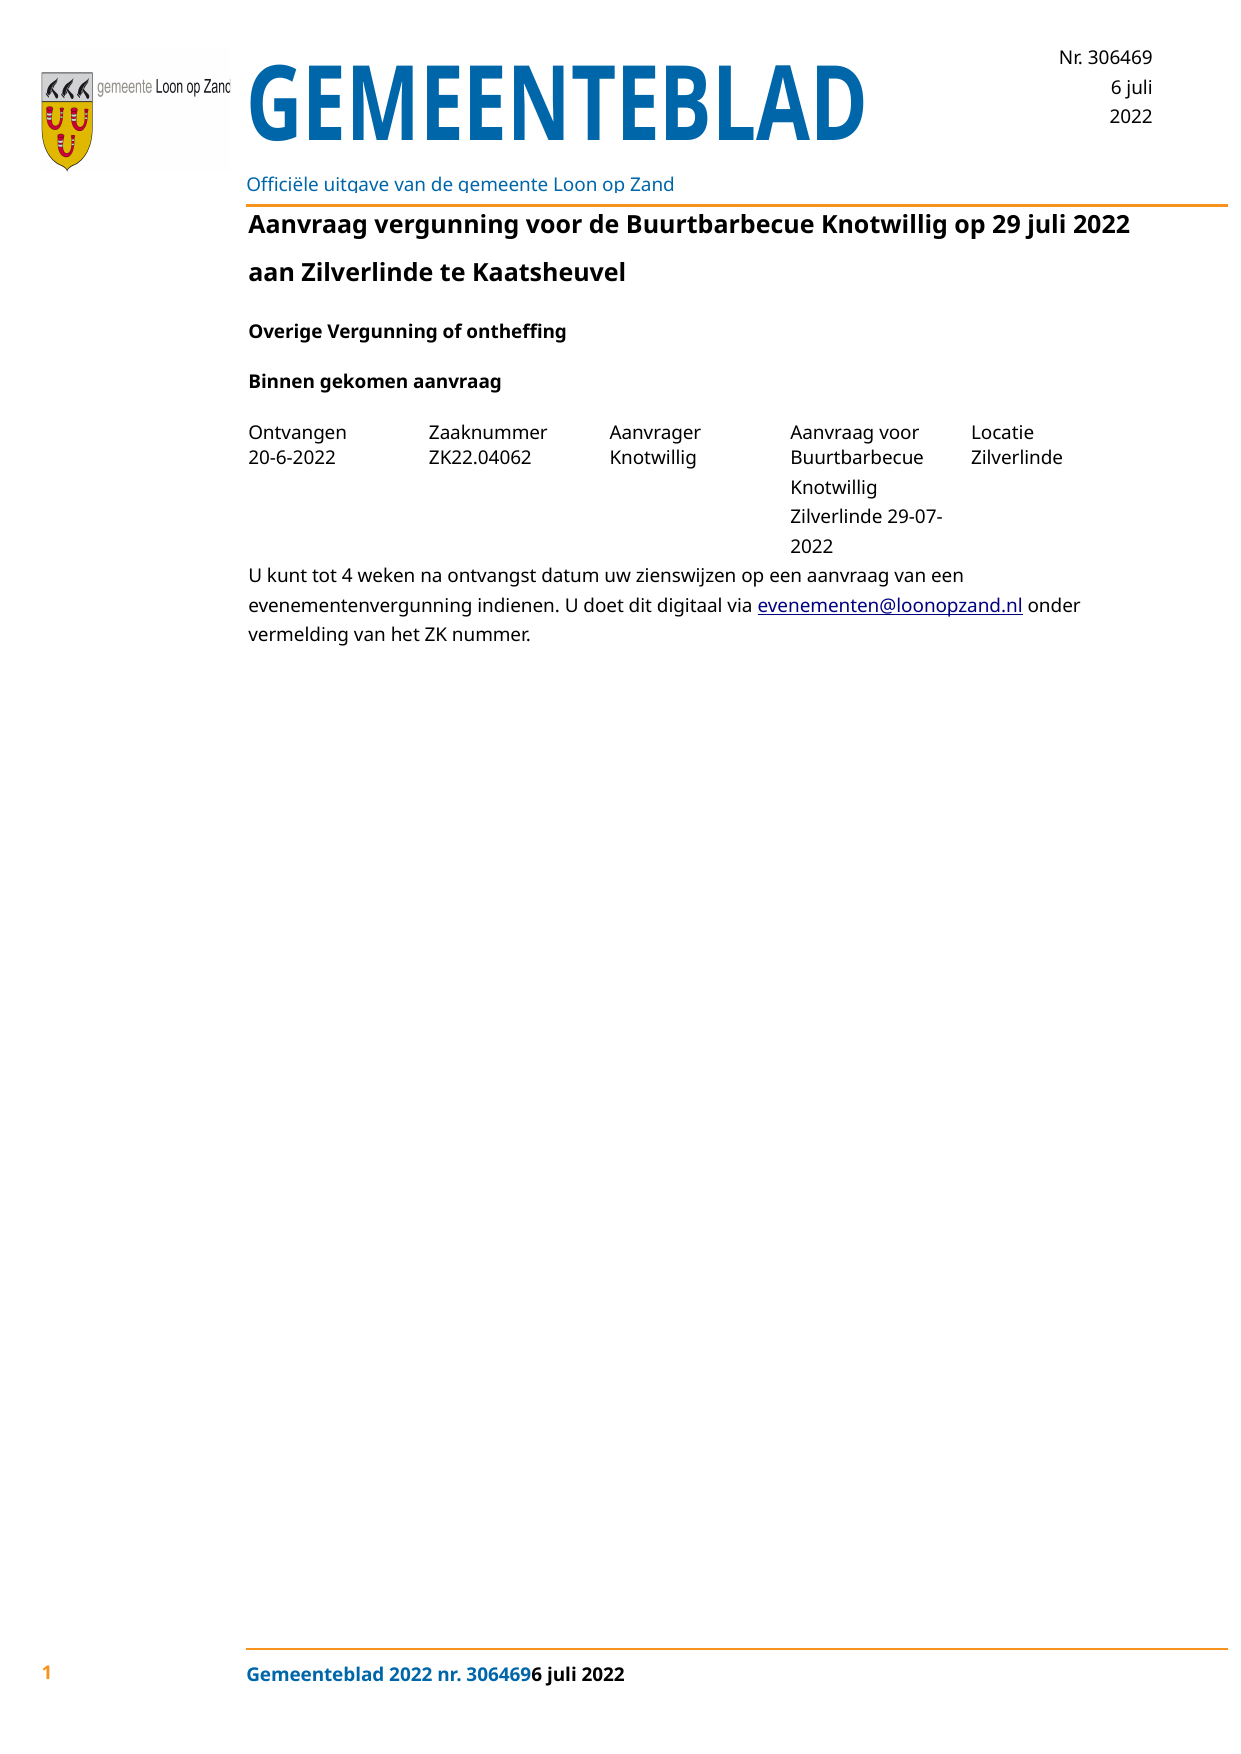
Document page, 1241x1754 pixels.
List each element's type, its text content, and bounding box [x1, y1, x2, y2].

text Aanvraag vergunning voor de Buurtbarbecue Knotwillig op 29 juli 2022 aan Zilverlinde te Kaatsheuvel [248, 207, 1152, 288]
table_cell ZK22.04062 [429, 445, 609, 559]
table_header Zaaknummer [429, 419, 609, 444]
picture [41, 47, 231, 172]
table_cell 20-6-2022 [248, 445, 429, 559]
table_cell Zilverlinde [971, 445, 1152, 559]
table_header Ontvangen [248, 419, 429, 444]
text U kunt tot 4 weken na ontvangst datum uw zienswijzen op een aanvraag van een evenementenvergunning indienen. U doet dit digitaal via evenementen@loonopzand.nl onder vermelding van het ZK nummer. [248, 562, 1152, 647]
table_header Locatie [971, 419, 1152, 444]
table_header Aanvrager [609, 419, 790, 444]
text Binnen gekomen aanvraag [248, 368, 1152, 394]
text Overige Vergunning of ontheffing [248, 318, 1152, 344]
table_cell Knotwillig [609, 445, 790, 559]
table_cell Buurtbarbecue Knotwillig Zilverlinde 29-07-2022 [790, 445, 971, 559]
table_header Aanvraag voor [790, 419, 971, 444]
